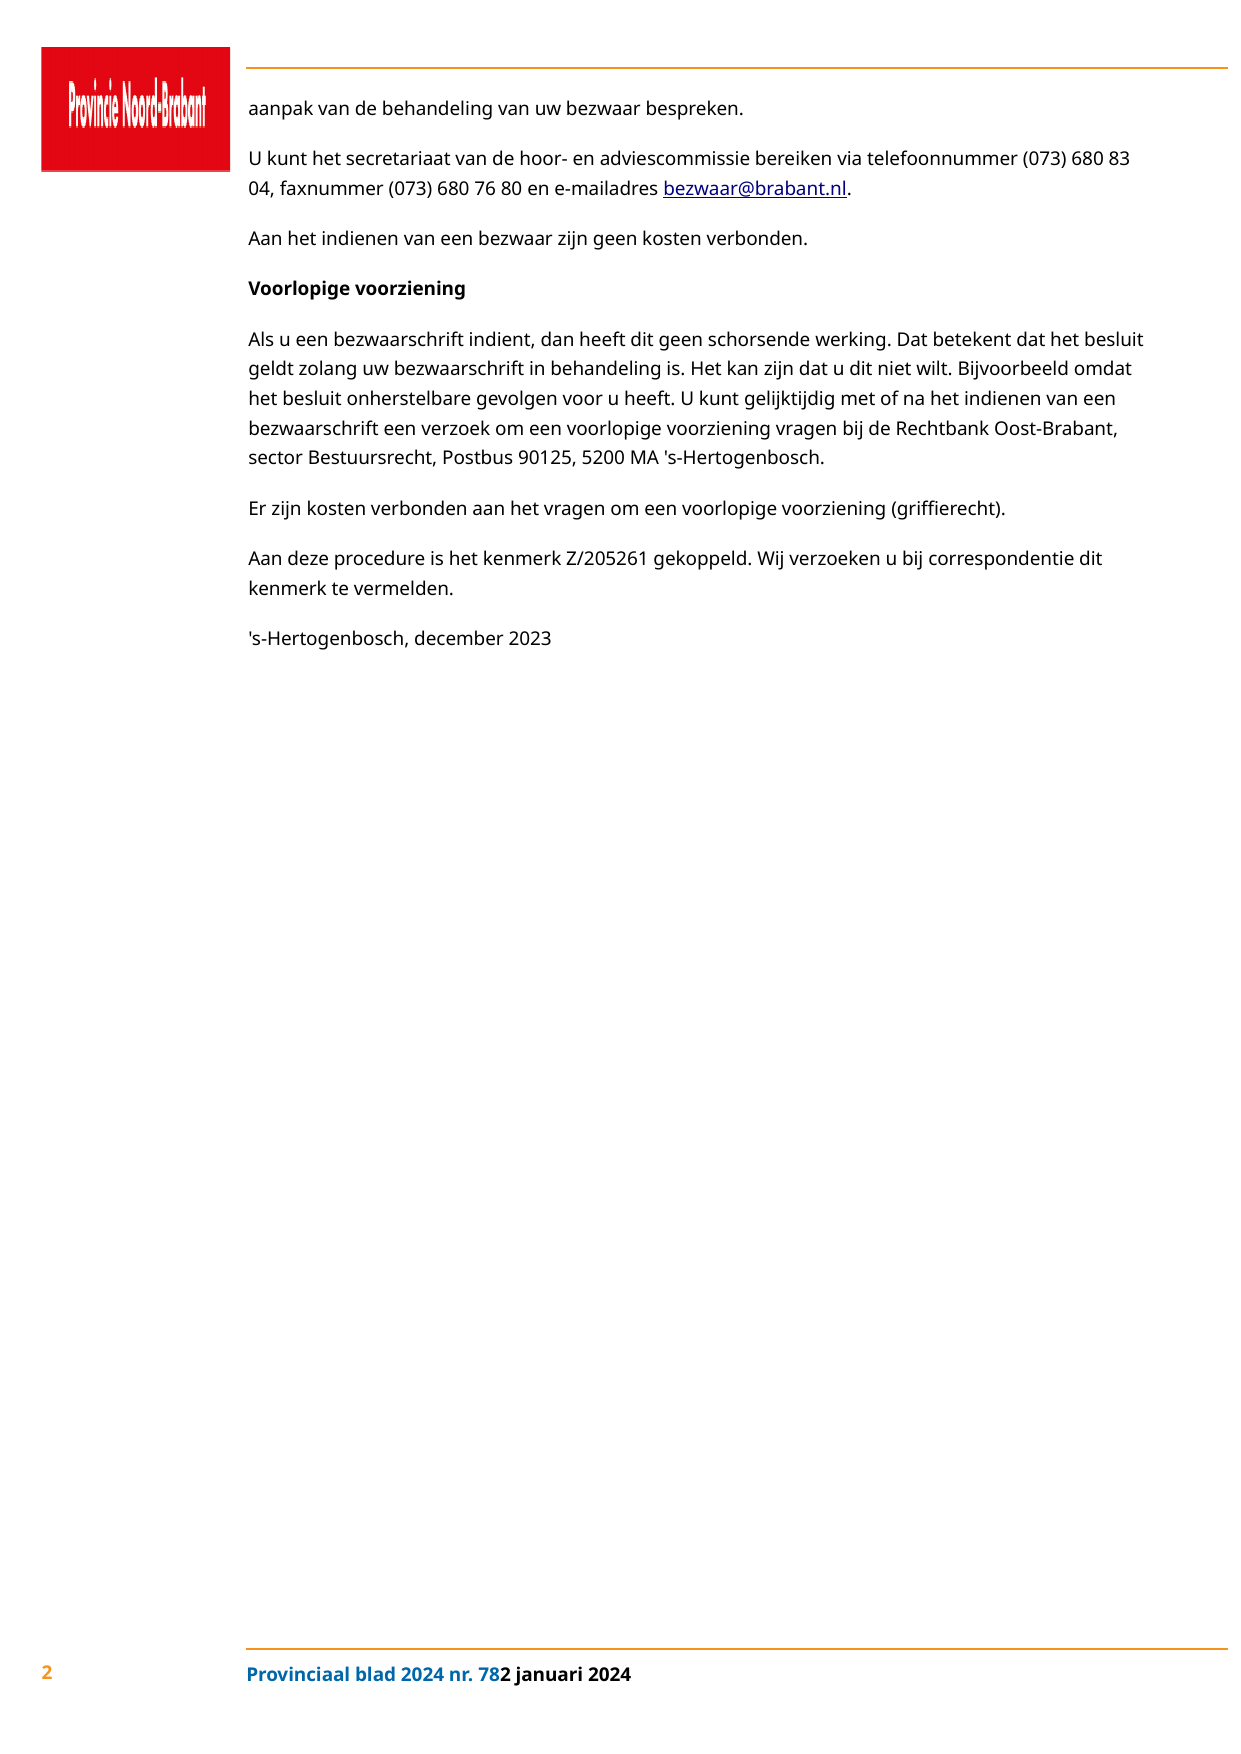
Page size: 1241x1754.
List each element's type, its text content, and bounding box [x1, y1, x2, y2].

text aanpak van de behandeling van uw bezwaar bespreken. [248, 95, 1152, 121]
text Aan het indienen van een bezwaar zijn geen kosten verbonden. [248, 225, 1152, 251]
text Aan deze procedure is het kenmerk Z/205261 gekoppeld. Wij verzoeken u bij correspondentie dit kenmerk te vermelden. [248, 545, 1152, 601]
text Er zijn kosten verbonden aan het vragen om een voorlopige voorziening (griffierecht). [248, 495, 1152, 521]
text 's-Hertogenbosch, december 2023 [248, 625, 1152, 651]
picture [41, 47, 231, 172]
text Als u een bezwaarschrift indient, dan heeft dit geen schorsende werking. Dat betekent dat het besluit geldt zolang uw bezwaarschrift in behandeling is. Het kan zijn dat u dit niet wilt. Bijvoorbeeld omdat het besluit onherstelbare gevolgen voor u heeft. U kunt gelijktijdig met of na het indienen van een bezwaarschrift een verzoek om een voorlopige voorziening vragen bij de Rechtbank Oost-Brabant, sector Bestuursrecht, Postbus 90125, 5200 MA 's‑Hertogenbosch. [248, 326, 1152, 470]
text U kunt het secretariaat van de hoor- en adviescommissie bereiken via telefoonnummer (073) 680 83 04, faxnummer (073) 680 76 80 en e-mailadres bezwaar@brabant.nl. [248, 145, 1152, 201]
text Voorlopige voorziening [248, 276, 1152, 301]
